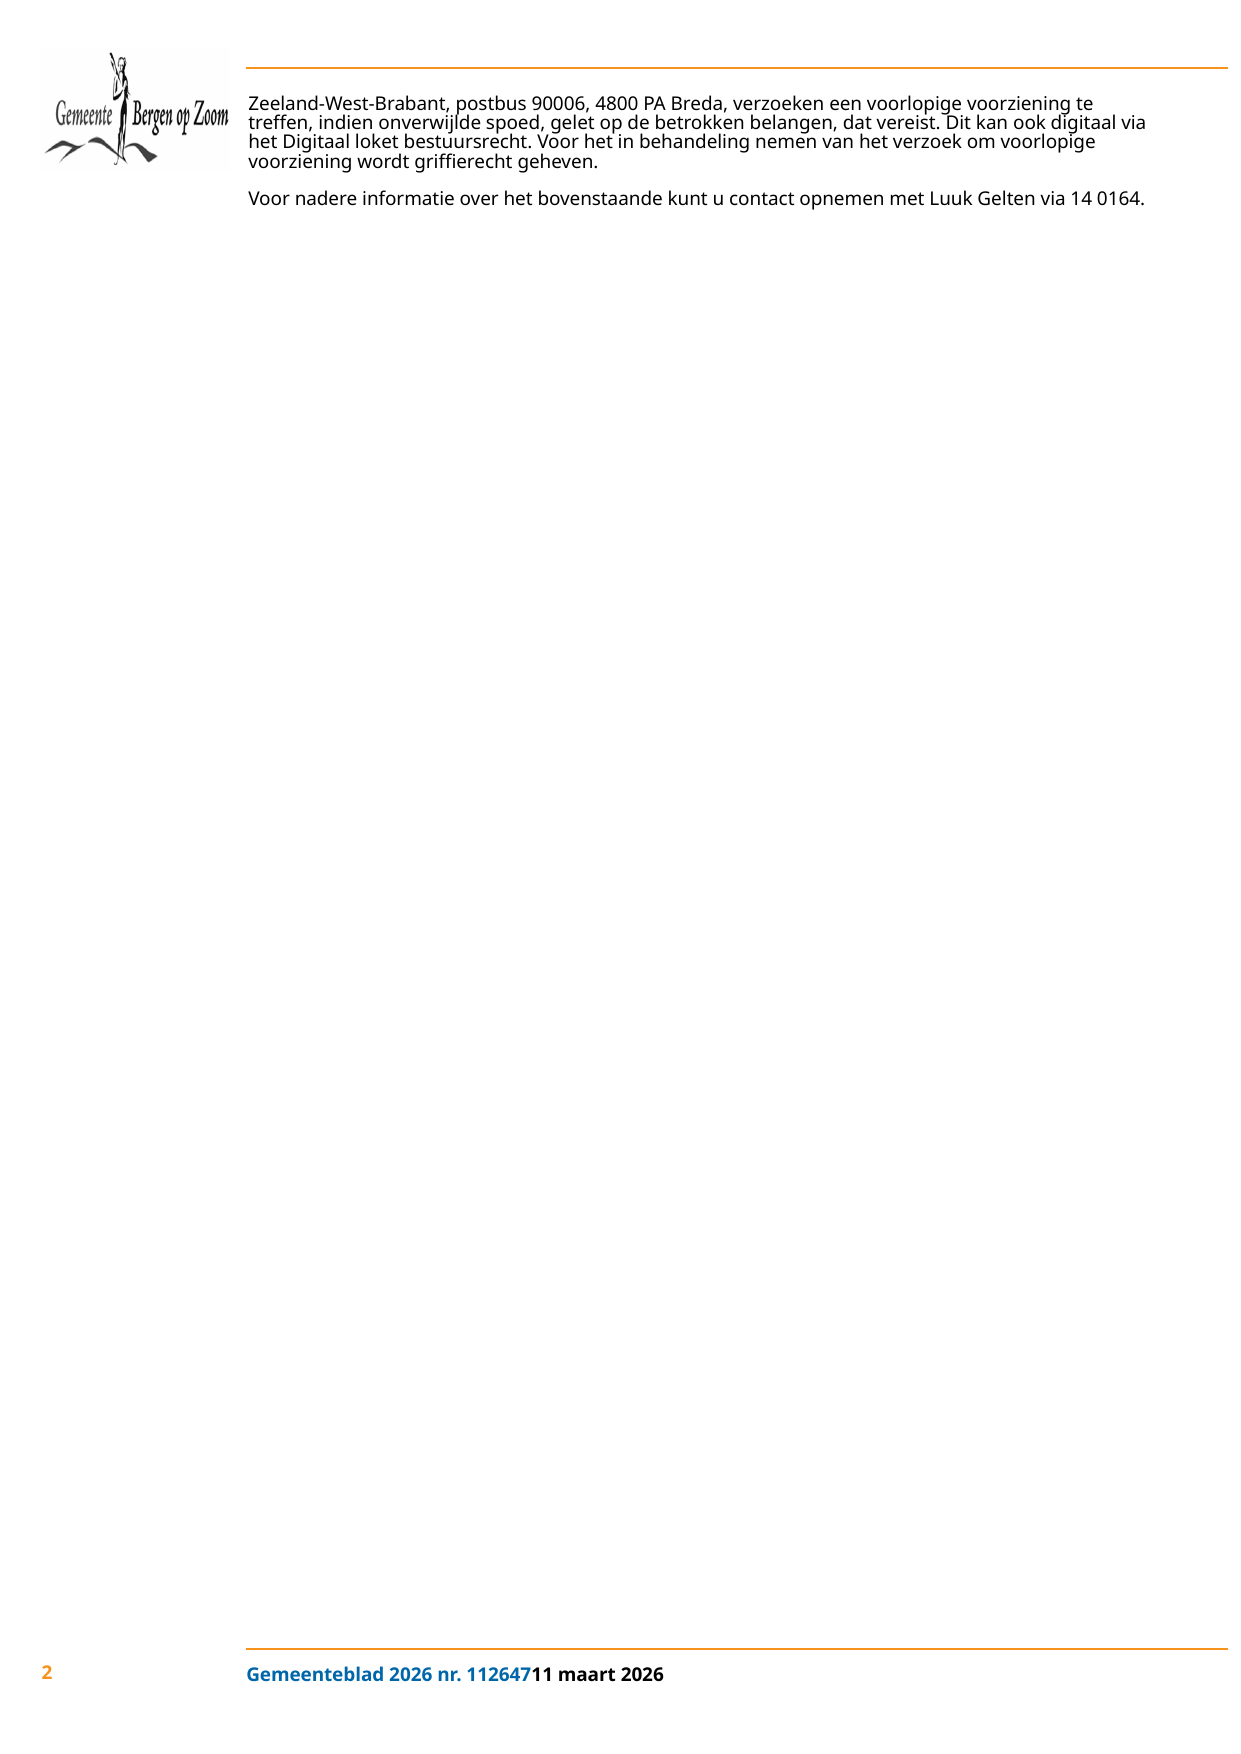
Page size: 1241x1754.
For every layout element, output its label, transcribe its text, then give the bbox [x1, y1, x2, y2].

text Voor nadere informatie over het bovenstaande kunt u contact opnemen met Luuk Gelten via 14 0164. [248, 189, 1152, 209]
text Zeeland-West-Brabant, postbus 90006, 4800 PA Breda, verzoeken een voorlopige voorziening te treffen, indien onverwijlde spoed, gelet op de betrokken belangen, dat vereist. Dit kan ook digitaal via het Digitaal loket bestuursrecht. Voor het in behandeling nemen van het verzoek om voorlopige voorziening wordt griffierecht geheven. [248, 95, 1152, 172]
picture [41, 47, 231, 172]
